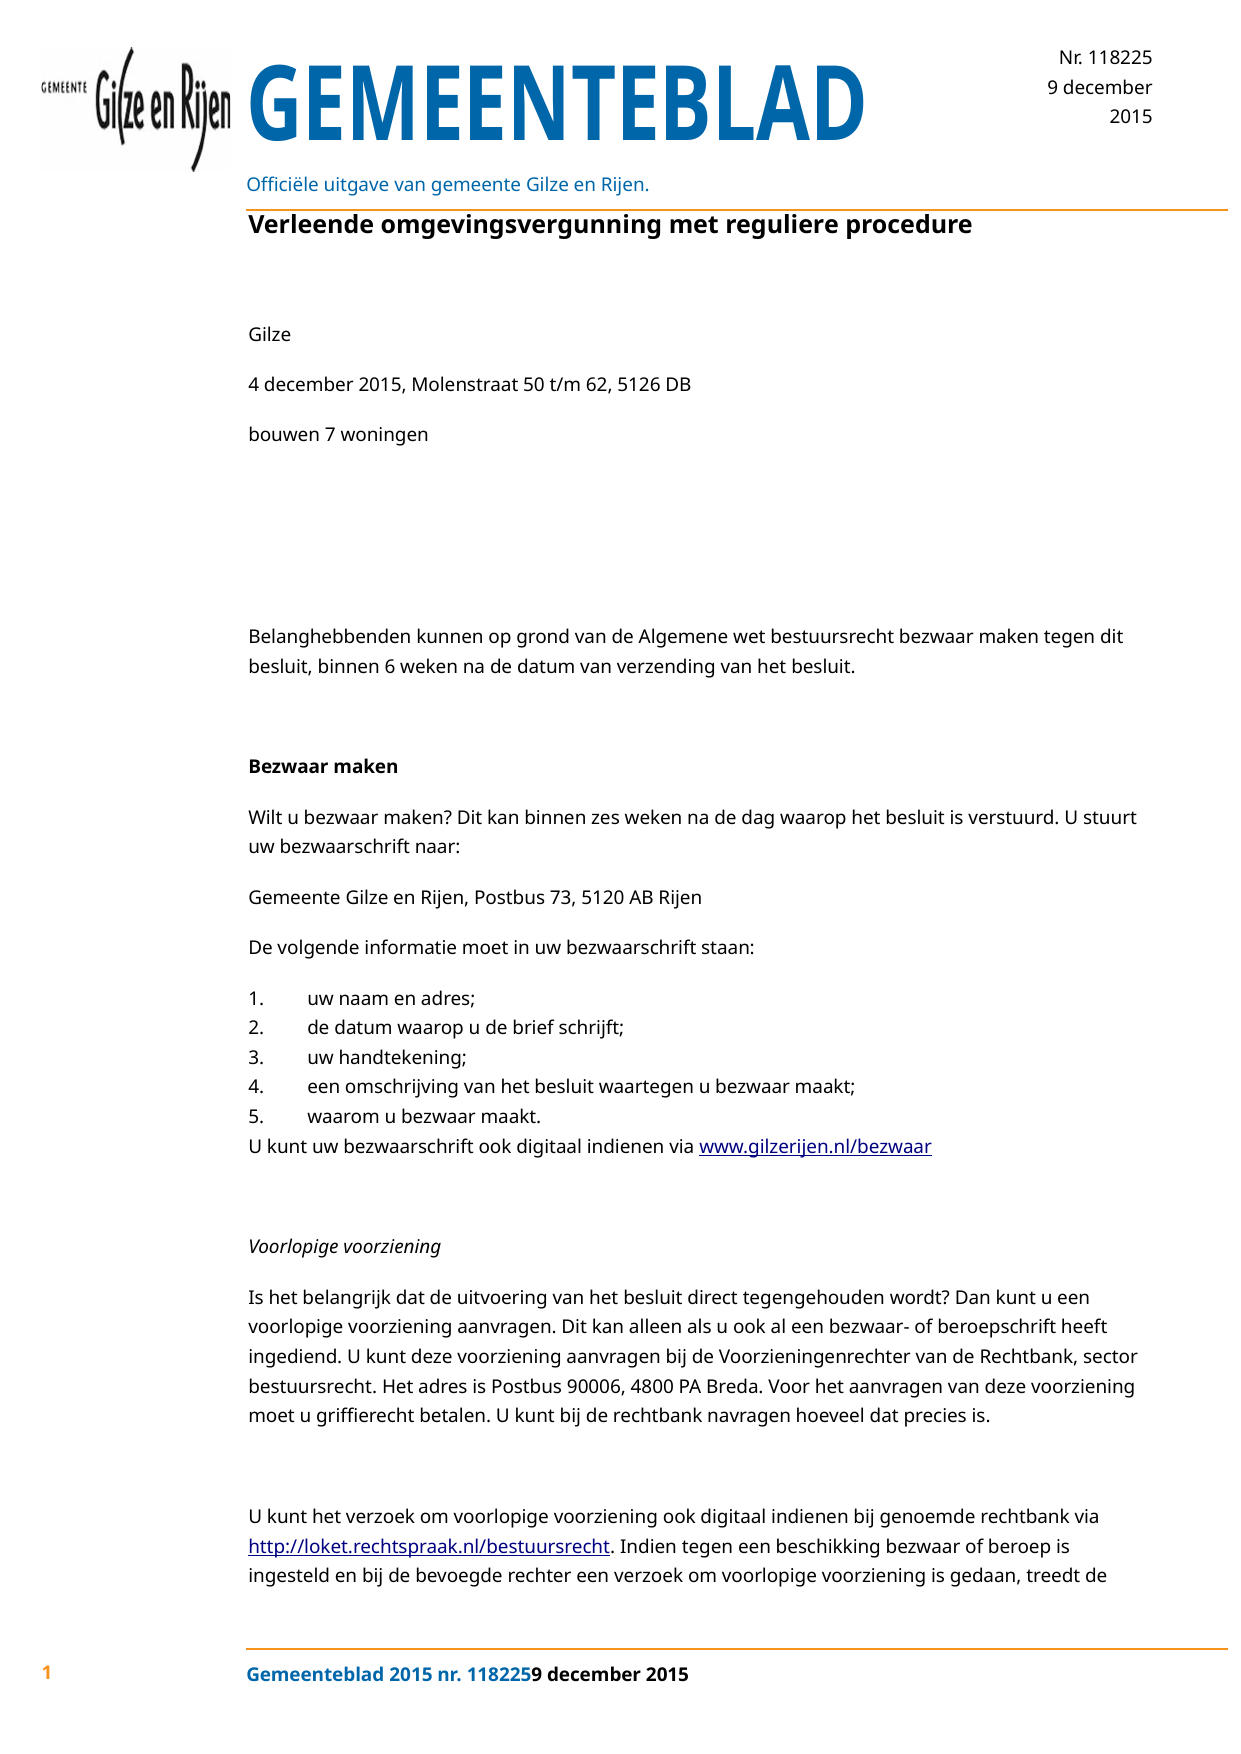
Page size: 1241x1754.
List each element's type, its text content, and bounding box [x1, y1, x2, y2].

text De volgende informatie moet in uw bezwaarschrift staan: [248, 934, 1152, 960]
text Verleende omgevingsvergunning met reguliere procedure [248, 211, 1152, 241]
text Gilze [248, 321, 1152, 346]
text 4 december 2015, Molenstraat 50 t/m 62, 5126 DB [248, 371, 1152, 397]
text U kunt het verzoek om voorlopige voorziening ook digitaal indienen bij genoemde rechtbank via http://loket.rechtspraak.nl/bestuursrecht. Indien tegen een beschikking bezwaar of beroep is ingesteld en bij de bevoegde rechter een verzoek om voorlopige voorziening is gedaan, treedt de [248, 1503, 1152, 1588]
list uw handtekening; [248, 1044, 1152, 1070]
list waarom u bezwaar maakt. [248, 1103, 1152, 1129]
text Is het belangrijk dat de uitvoering van het besluit direct tegengehouden wordt? Dan kunt u een voorlopige voorziening aanvragen. Dit kan alleen als u ook al een bezwaar- of beroepschrift heeft ingediend. U kunt deze voorziening aanvragen bij de Voorzieningenrechter van de Rechtbank, sector bestuursrecht. Het adres is Postbus 90006, 4800 PA Breda. Voor het aanvragen van deze voorziening moet u griffierecht betalen. U kunt bij de rechtbank navragen hoeveel dat precies is. [248, 1284, 1152, 1428]
list een omschrijving van het besluit waartegen u bezwaar maakt; [248, 1074, 1152, 1099]
text Voorlopige voorziening [248, 1234, 1152, 1259]
text U kunt uw bezwaarschrift ook digitaal indienen via www.gilzerijen.nl/bezwaar [248, 1133, 1152, 1158]
text Wilt u bezwaar maken? Dit kan binnen zes weken na de dag waarop het besluit is verstuurd. U stuurt uw bezwaarschrift naar: [248, 804, 1152, 859]
text Bezwaar maken [248, 754, 1152, 779]
list de datum waarop u de brief schrijft; [248, 1014, 1152, 1040]
text Belanghebbenden kunnen op grond van de Algemene wet bestuursrecht bezwaar maken tegen dit besluit, binnen 6 weken na de datum van verzending van het besluit. [248, 623, 1152, 678]
picture [41, 47, 231, 172]
text Gemeente Gilze en Rijen, Postbus 73, 5120 AB Rijen [248, 884, 1152, 910]
text bouwen 7 woningen [248, 422, 1152, 447]
list uw naam en adres; [248, 985, 1152, 1011]
